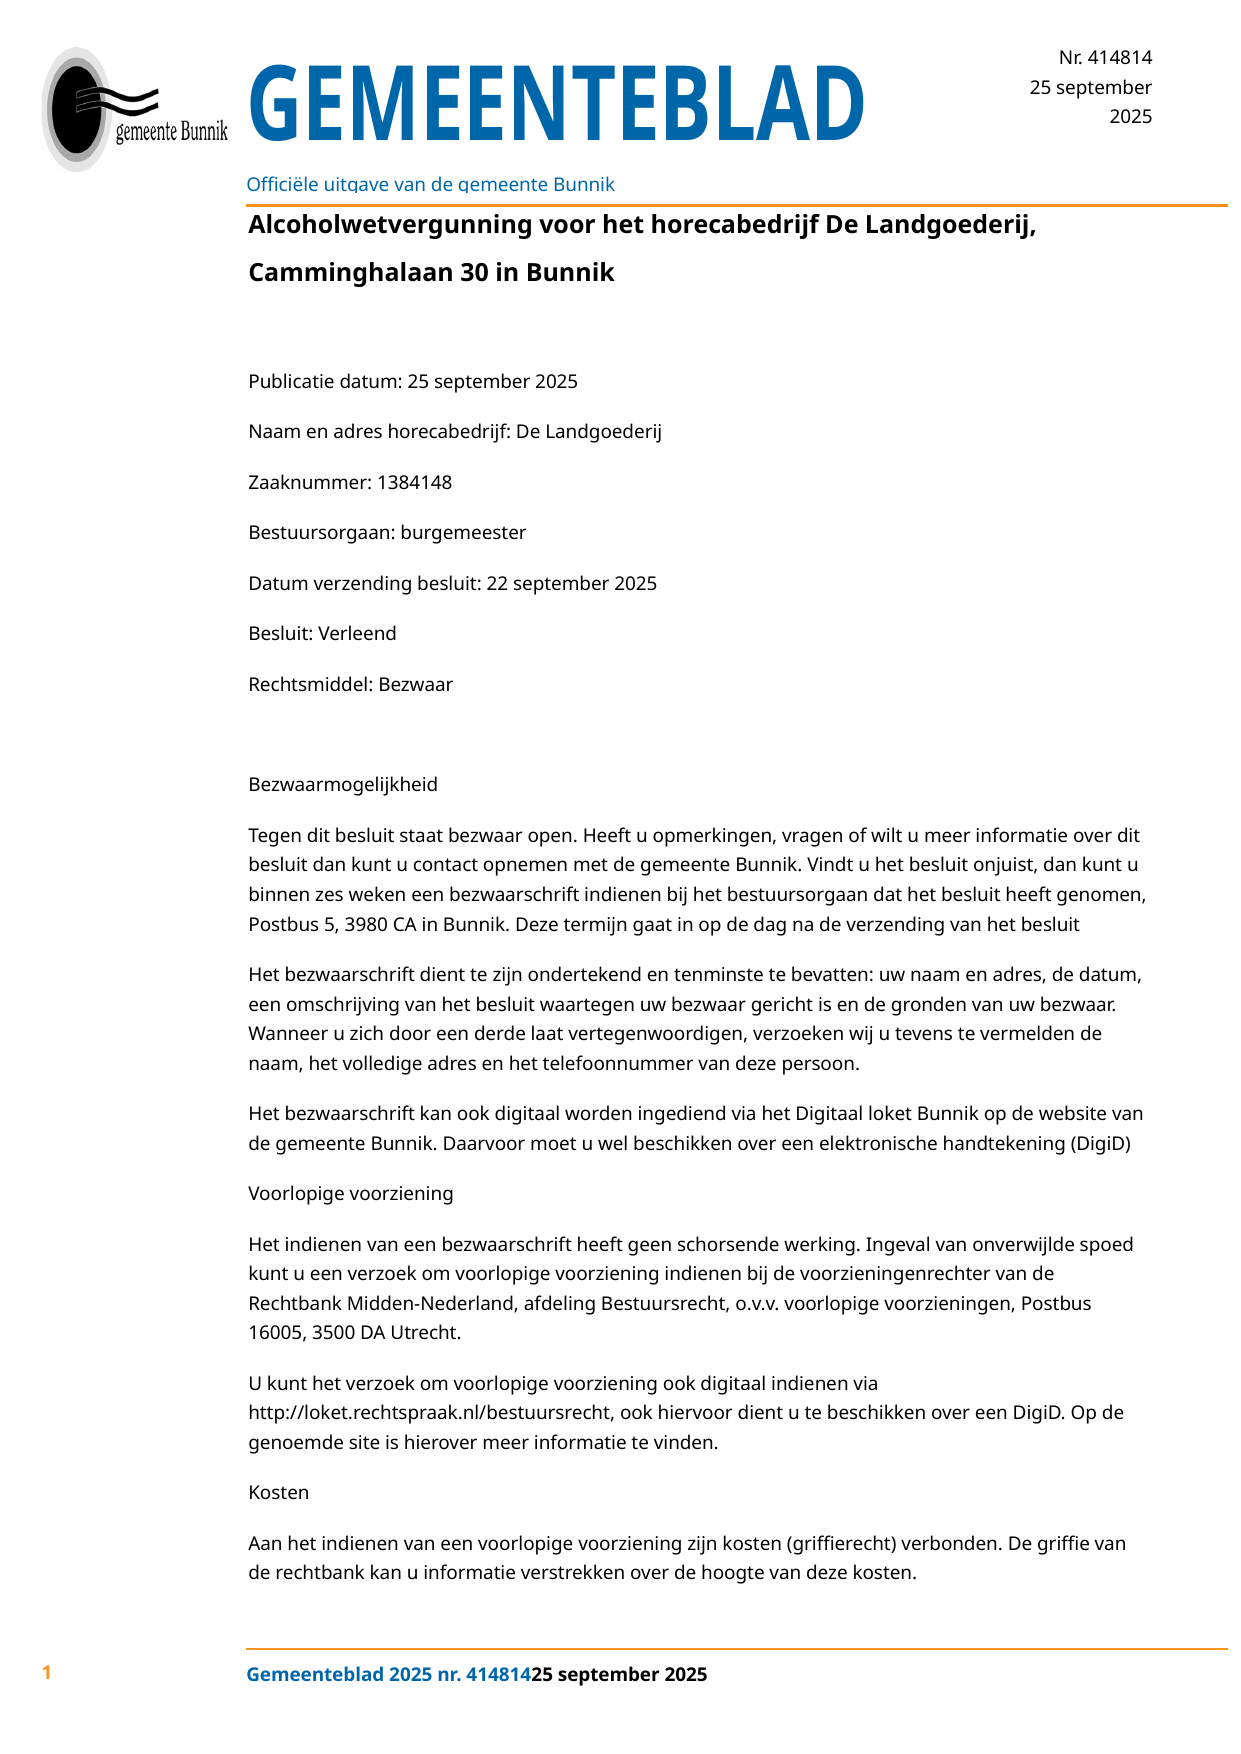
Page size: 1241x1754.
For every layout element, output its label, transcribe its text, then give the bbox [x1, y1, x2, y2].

text Naam en adres horecabedrijf: De Landgoederij [248, 419, 1152, 444]
text Bestuursorgaan: burgemeester [248, 519, 1152, 545]
text Rechtsmiddel: Bezwaar [248, 671, 1152, 697]
text Zaaknummer: 1384148 [248, 469, 1152, 495]
text Voorlopige voorziening [248, 1180, 1152, 1206]
picture [41, 47, 231, 172]
text U kunt het verzoek om voorlopige voorziening ook digitaal indienen via http://loket.rechtspraak.nl/bestuursrecht, ook hiervoor dient u te beschikken over een DigiD. Op de genoemde site is hierover meer informatie te vinden. [248, 1370, 1152, 1455]
text Het bezwaarschrift kan ook digitaal worden ingediend via het Digitaal loket Bunnik op de website van de gemeente Bunnik. Daarvoor moet u wel beschikken over een elektronische handtekening (DigiD) [248, 1100, 1152, 1156]
text Bezwaarmogelijkheid [248, 772, 1152, 797]
text Datum verzending besluit: 22 september 2025 [248, 570, 1152, 596]
text Het bezwaarschrift dient te zijn ondertekend en tenminste te bevatten: uw naam en adres, de datum, een omschrijving van het besluit waartegen uw bezwaar gericht is en de gronden van uw bezwaar. Wanneer u zich door een derde laat vertegenwoordigen, verzoeken wij u tevens te vermelden de naam, het volledige adres en het telefoonnummer van deze persoon. [248, 961, 1152, 1076]
text Tegen dit besluit staat bezwaar open. Heeft u opmerkingen, vragen of wilt u meer informatie over dit besluit dan kunt u contact opnemen met de gemeente Bunnik. Vindt u het besluit onjuist, dan kunt u binnen zes weken een bezwaarschrift indienen bij het bestuursorgaan dat het besluit heeft genomen, Postbus 5, 3980 CA in Bunnik. Deze termijn gaat in op de dag na de verzending van het besluit [248, 822, 1152, 937]
text Besluit: Verleend [248, 620, 1152, 646]
text Het indienen van een bezwaarschrift heeft geen schorsende werking. Ingeval van onverwijlde spoed kunt u een verzoek om voorlopige voorziening indienen bij de voorzieningenrechter van de Rechtbank Midden-Nederland, afdeling Bestuursrecht, o.v.v. voorlopige voorzieningen, Postbus 16005, 3500 DA Utrecht. [248, 1231, 1152, 1345]
text Kosten [248, 1479, 1152, 1505]
text Publicatie datum: 25 september 2025 [248, 368, 1152, 394]
text Alcoholwetvergunning voor het horecabedrijf De Landgoederij, Camminghalaan 30 in Bunnik [248, 207, 1152, 288]
text Aan het indienen van een voorlopige voorziening zijn kosten (griffierecht) verbonden. De griffie van de rechtbank kan u informatie verstrekken over de hoogte van deze kosten. [248, 1530, 1152, 1585]
